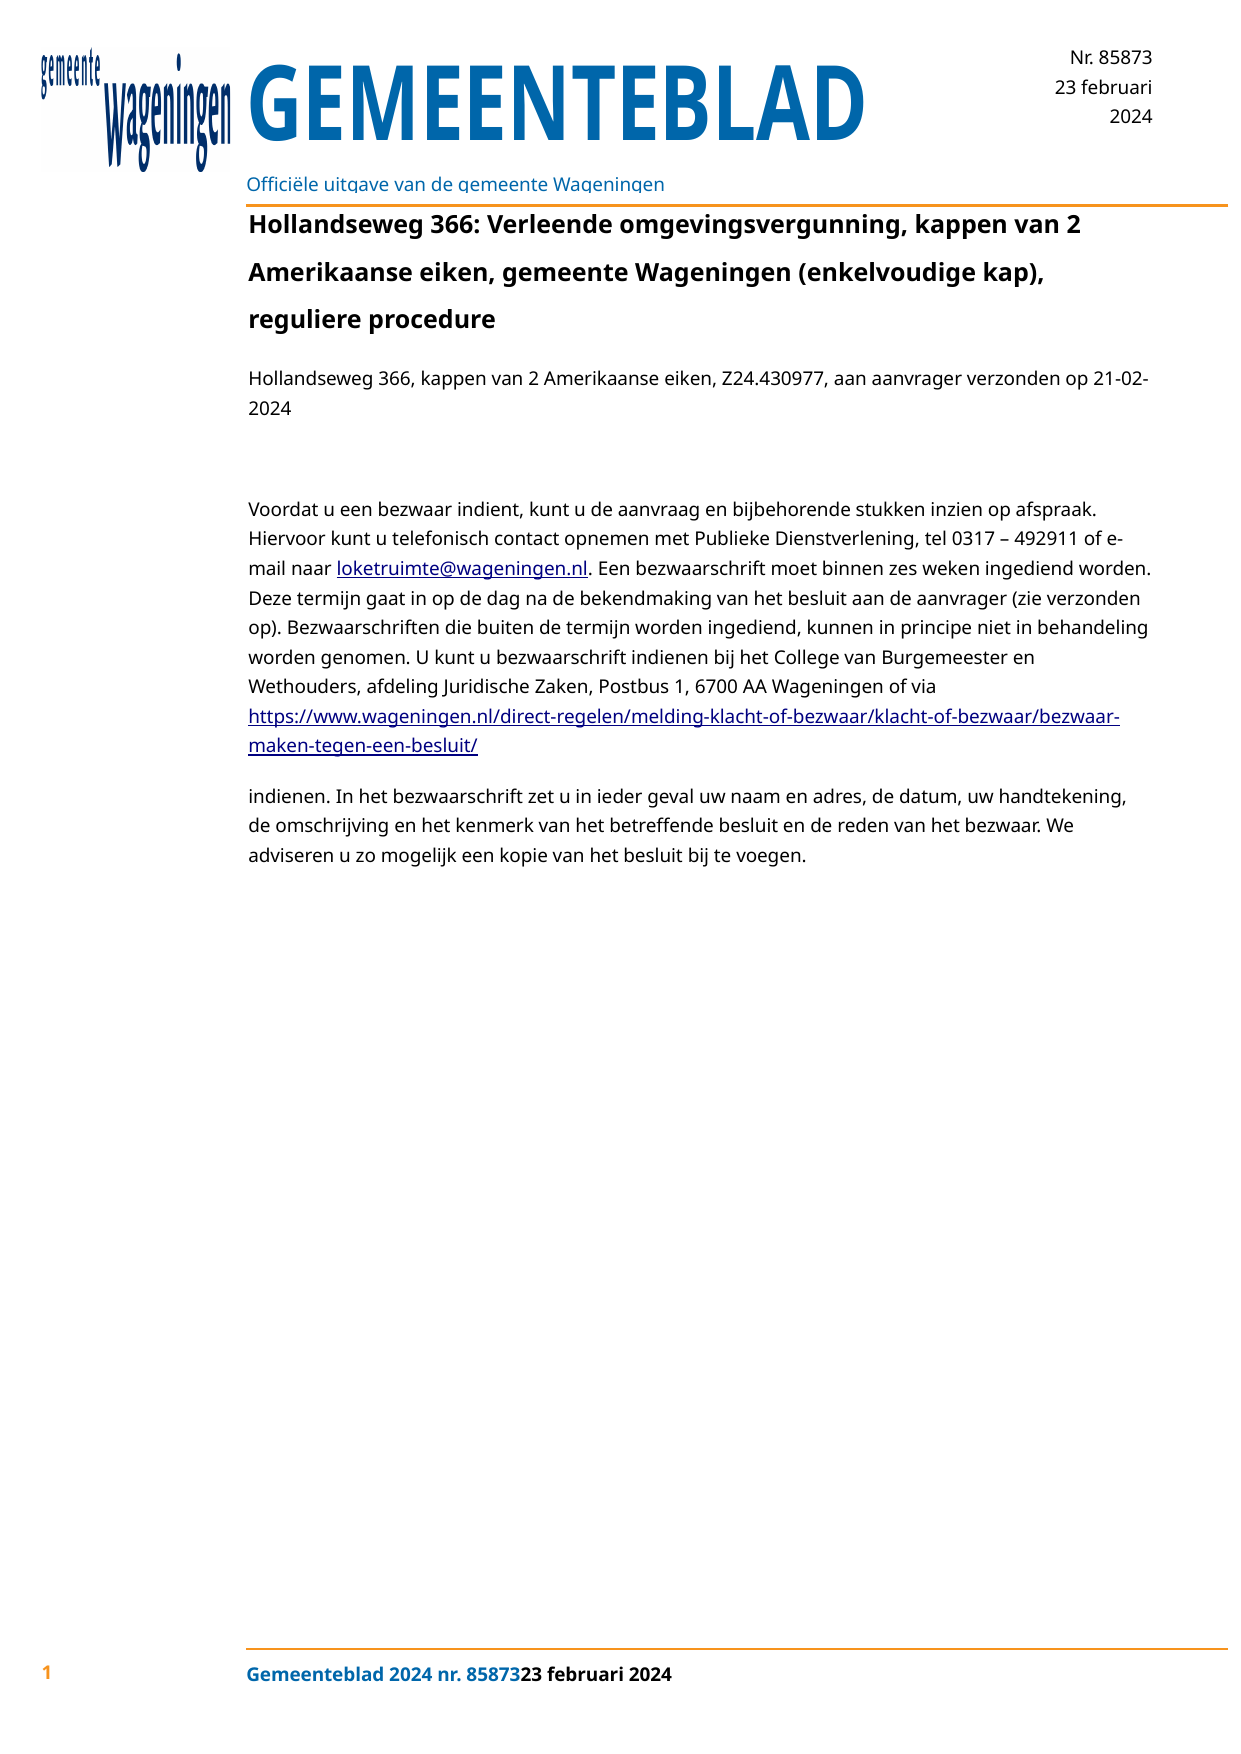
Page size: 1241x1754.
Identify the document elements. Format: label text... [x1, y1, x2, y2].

picture [41, 47, 231, 172]
text Hollandseweg 366: Verleende omgevingsvergunning, kappen van 2 Amerikaanse eiken, gemeente Wageningen (enkelvoudige kap), reguliere procedure [248, 207, 1152, 336]
text indienen. In het bezwaarschrift zet u in ieder geval uw naam en adres, de datum, uw handtekening, de omschrijving en het kenmerk van het betreffende besluit en de reden van het bezwaar. We adviseren u zo mogelijk een kopie van het besluit bij te voegen. [248, 783, 1152, 868]
text Hollandseweg 366, kappen van 2 Amerikaanse eiken, Z24.430977, aan aanvrager verzonden op 21-02-2024 [248, 366, 1152, 421]
text Voordat u een bezwaar indient, kunt u de aanvraag en bijbehorende stukken inzien op afspraak. Hiervoor kunt u telefonisch contact opnemen met Publieke Dienstverlening, tel 0317 – 492911 of e-mail naar loketruimte@wageningen.nl. Een bezwaarschrift moet binnen zes weken ingediend worden. Deze termijn gaat in op de dag na de bekendmaking van het besluit aan de aanvrager (zie verzonden op). Bezwaarschriften die buiten de termijn worden ingediend, kunnen in principe niet in behandeling worden genomen. U kunt u bezwaarschrift indienen bij het College van Burgemeester en Wethouders, afdeling Juridische Zaken, Postbus 1, 6700 AA Wageningen of via https://www.wageningen.nl/direct-regelen/melding-klacht-of-bezwaar/klacht-of-bezwaar/bezwaar-maken-tegen-een-besluit/ [248, 496, 1152, 758]
